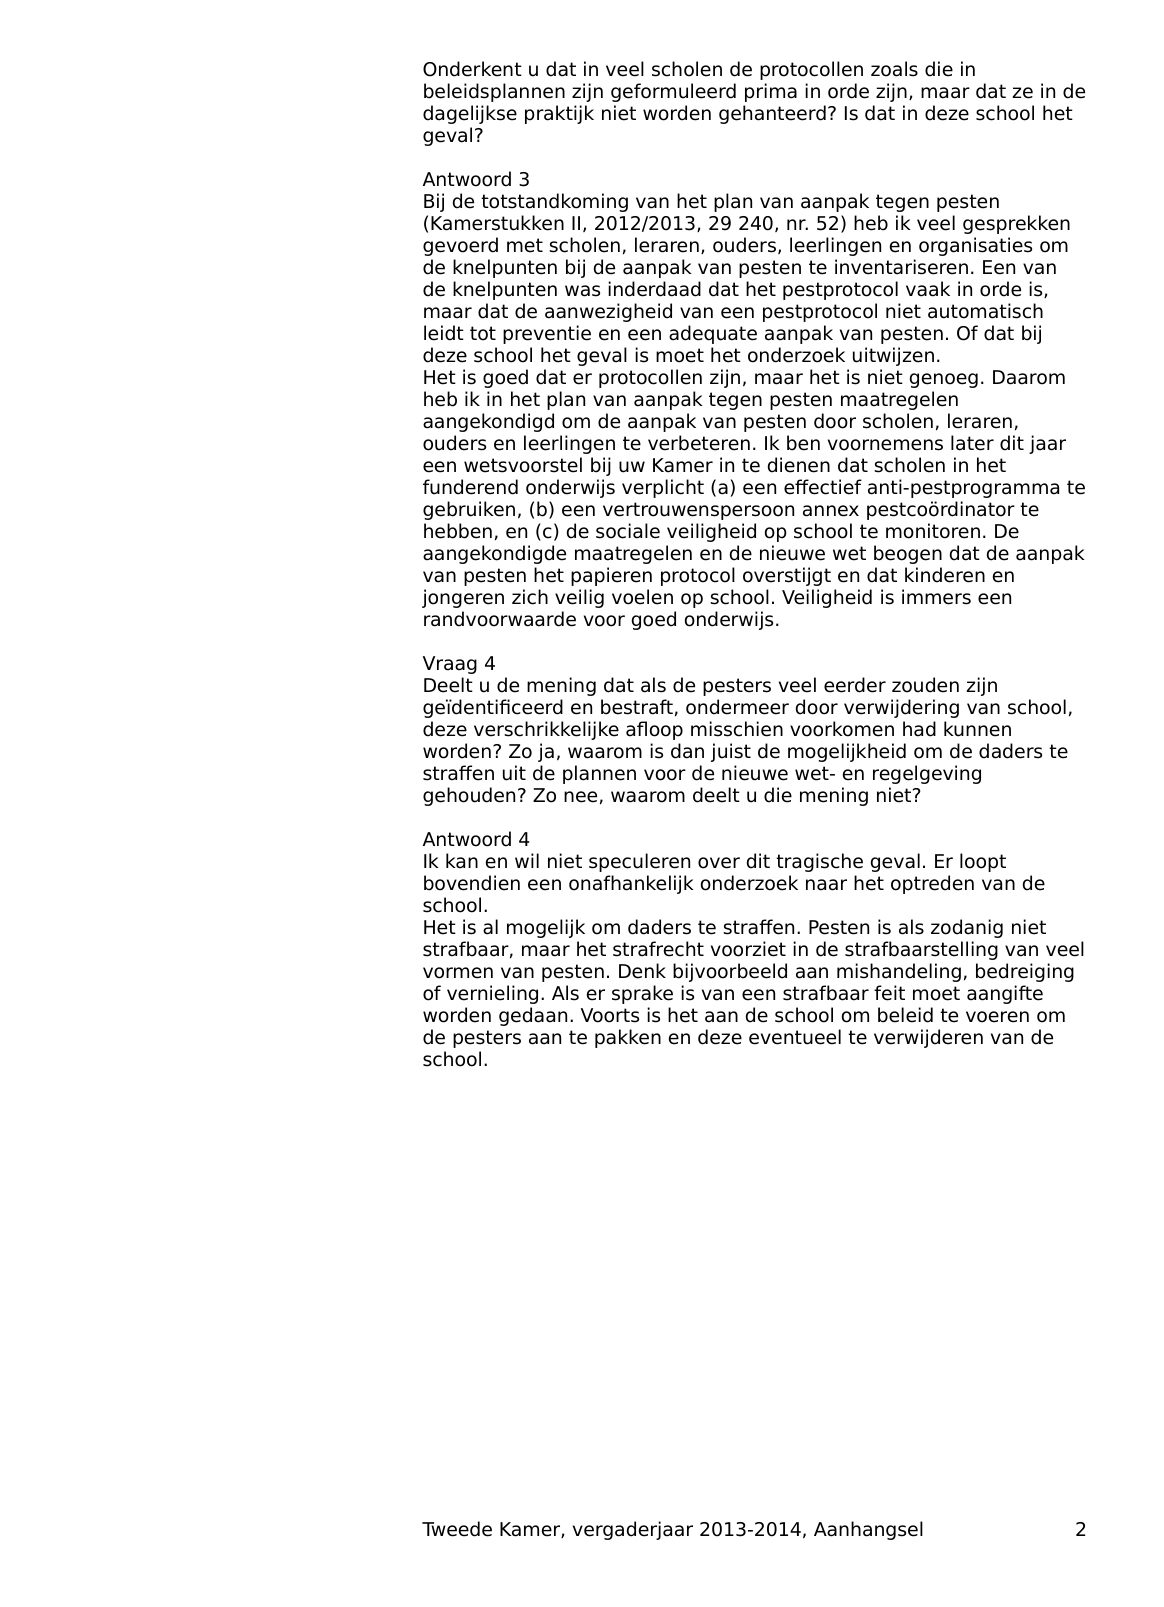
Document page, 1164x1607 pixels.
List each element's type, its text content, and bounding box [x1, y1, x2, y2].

text Ik kan en wil niet speculeren over dit tragische geval. Er loopt bovendien een onafhankelijk onderzoek naar het optreden van de school. [422, 851, 1087, 917]
text Bij de totstandkoming van het plan van aanpak tegen pesten (Kamerstukken II, 2012/2013, 29 240, nr. 52) heb ik veel gesprekken gevoerd met scholen, leraren, ouders, leerlingen en organisaties om de knelpunten bij de aanpak van pesten te inventariseren. Een van de knelpunten was inderdaad dat het pestprotocol vaak in orde is, maar dat de aanwezigheid van een pestprotocol niet automatisch leidt tot preventie en een adequate aanpak van pesten. Of dat bij deze school het geval is moet het onderzoek uitwijzen. [422, 191, 1087, 367]
text Onderkent u dat in veel scholen de protocollen zoals die in beleidsplannen zijn geformuleerd prima in orde zijn, maar dat ze in de dagelijkse praktijk niet worden gehanteerd? Is dat in deze school het geval? [422, 59, 1087, 147]
text Het is al mogelijk om daders te straffen. Pesten is als zodanig niet strafbaar, maar het strafrecht voorziet in de strafbaarstelling van veel vormen van pesten. Denk bijvoorbeeld aan mishandeling, bedreiging of vernieling. Als er sprake is van een strafbaar feit moet aangifte worden gedaan. Voorts is het aan de school om beleid te voeren om de pesters aan te pakken en deze eventueel te verwijderen van de school. [422, 917, 1087, 1071]
text Antwoord 3 [422, 169, 1087, 191]
text Deelt u de mening dat als de pesters veel eerder zouden zijn geïdentificeerd en bestraft, ondermeer door verwijdering van school, deze verschrikkelijke afloop misschien voorkomen had kunnen worden? Zo ja, waarom is dan juist de mogelijkheid om de daders te straffen uit de plannen voor de nieuwe wet- en regelgeving gehouden? Zo nee, waarom deelt u die mening niet? [422, 675, 1087, 807]
text Het is goed dat er protocollen zijn, maar het is niet genoeg. Daarom heb ik in het plan van aanpak tegen pesten maatregelen aangekondigd om de aanpak van pesten door scholen, leraren, ouders en leerlingen te verbeteren. Ik ben voornemens later dit jaar een wetsvoorstel bij uw Kamer in te dienen dat scholen in het funderend onderwijs verplicht (a) een effectief anti-pestprogramma te gebruiken, (b) een vertrouwenspersoon annex pestcoördinator te hebben, en (c) de sociale veiligheid op school te monitoren. De aangekondigde maatregelen en de nieuwe wet beogen dat de aanpak van pesten het papieren protocol overstijgt en dat kinderen en jongeren zich veilig voelen op school. Veiligheid is immers een randvoorwaarde voor goed onderwijs. [422, 367, 1087, 631]
text Antwoord 4 [422, 829, 1087, 851]
text Vraag 4 [422, 653, 1087, 675]
